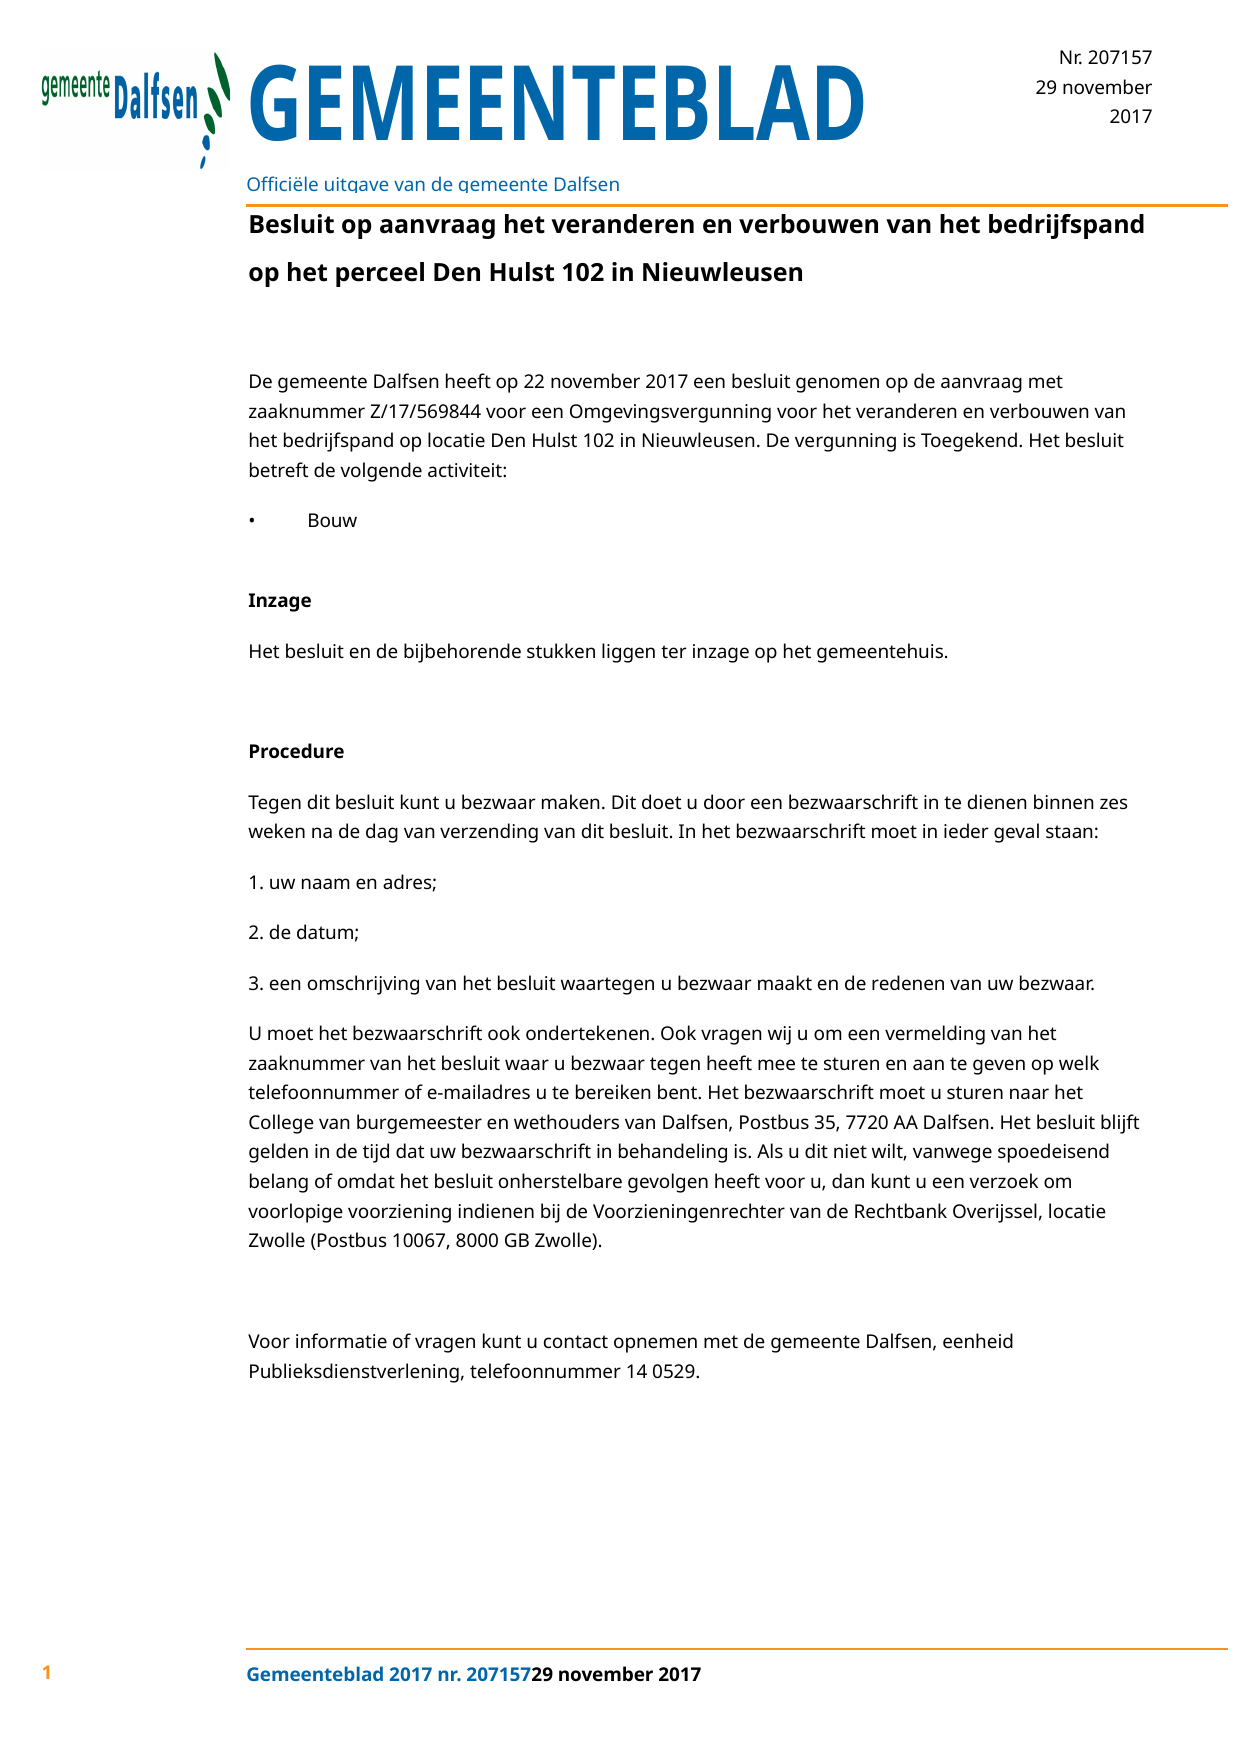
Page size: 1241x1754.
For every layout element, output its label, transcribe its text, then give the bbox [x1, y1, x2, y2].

text Het besluit en de bijbehorende stukken liggen ter inzage op het gemeentehuis. [248, 638, 1152, 664]
text 3. een omschrijving van het besluit waartegen u bezwaar maakt en de redenen van uw bezwaar. [248, 970, 1152, 996]
text De gemeente Dalfsen heeft op 22 november 2017 een besluit genomen op de aanvraag met zaaknummer Z/17/569844 voor een Omgevingsvergunning voor het veranderen en verbouwen van het bedrijfspand op locatie Den Hulst 102 in Nieuwleusen. De vergunning is Toegekend. Het besluit betreft de volgende activiteit: [248, 368, 1152, 483]
text Procedure [248, 739, 1152, 764]
picture [41, 47, 231, 172]
text 1. uw naam en adres; [248, 869, 1152, 895]
text 2. de datum; [248, 919, 1152, 945]
text Inzage [248, 587, 1152, 613]
text Besluit op aanvraag het veranderen en verbouwen van het bedrijfspand op het perceel Den Hulst 102 in Nieuwleusen [248, 207, 1152, 288]
text U moet het bezwaarschrift ook ondertekenen. Ook vragen wij u om een vermelding van het zaaknummer van het besluit waar u bezwaar tegen heeft mee te sturen en aan te geven op welk telefoonnummer of e-mailadres u te bereiken bent. Het bezwaarschrift moet u sturen naar het College van burgemeester en wethouders van Dalfsen, Postbus 35, 7720 AA Dalfsen. Het besluit blijft gelden in de tijd dat uw bezwaarschrift in behandeling is. Als u dit niet wilt, vanwege spoedeisend belang of omdat het besluit onherstelbare gevolgen heeft voor u, dan kunt u een verzoek om voorlopige voorziening indienen bij de Voorzieningenrechter van de Rechtbank Overijssel, locatie Zwolle (Postbus 10067, 8000 GB Zwolle). [248, 1020, 1152, 1253]
list Bouw [248, 507, 1152, 533]
text Tegen dit besluit kunt u bezwaar maken. Dit doet u door een bezwaarschrift in te dienen binnen zes weken na de dag van verzending van dit besluit. In het bezwaarschrift moet in ieder geval staan: [248, 789, 1152, 844]
text Voor informatie of vragen kunt u contact opnemen met de gemeente Dalfsen, eenheid Publieksdienstverlening, telefoonnummer 14 0529. [248, 1328, 1152, 1384]
